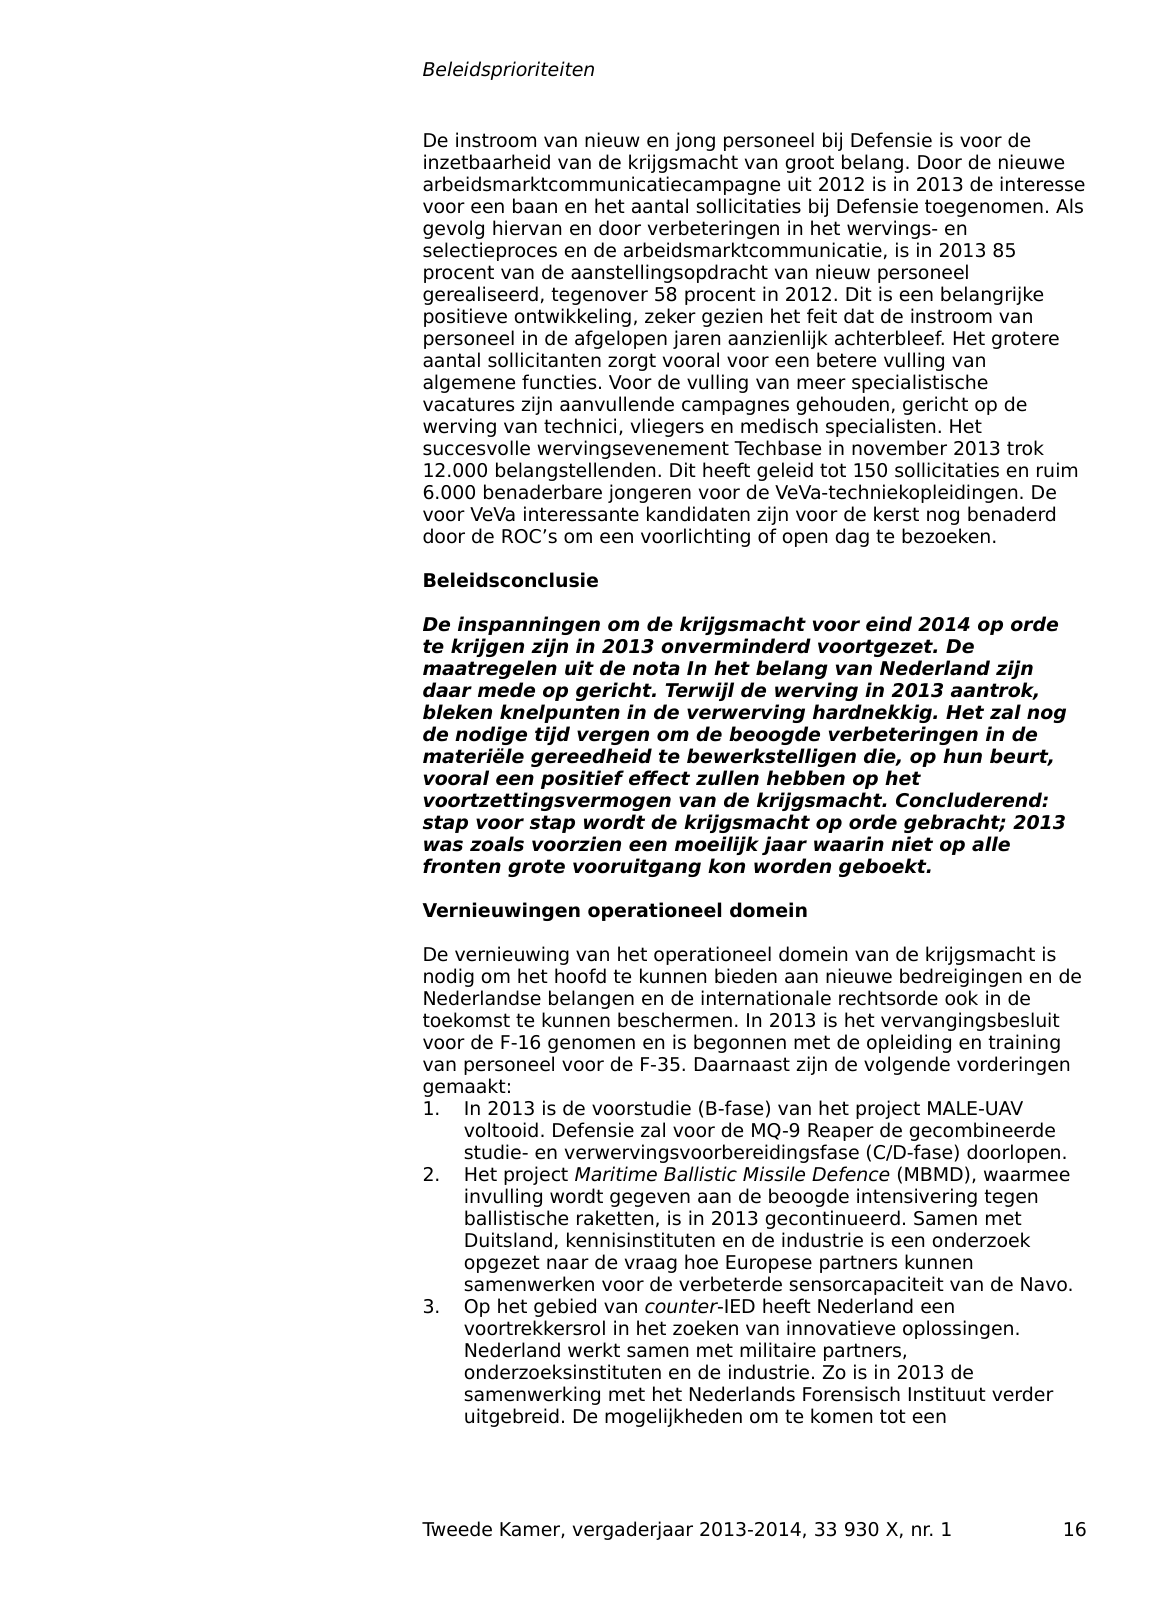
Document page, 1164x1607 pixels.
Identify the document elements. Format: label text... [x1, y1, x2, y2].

text De instroom van nieuw en jong personeel bij Defensie is voor de inzetbaarheid van de krijgsmacht van groot belang. Door de nieuwe arbeidsmarktcommunicatiecampagne uit 2012 is in 2013 de interesse voor een baan en het aantal sollicitaties bij Defensie toegenomen. Als gevolg hiervan en door verbeteringen in het wervings- en selectieproces en de arbeidsmarktcommunicatie, is in 2013 85 procent van de aanstellingsopdracht van nieuw personeel gerealiseerd, tegenover 58 procent in 2012. Dit is een belangrijke positieve ontwikkeling, zeker gezien het feit dat de instroom van personeel in de afgelopen jaren aanzienlijk achterbleef. Het grotere aantal sollicitanten zorgt vooral voor een betere vulling van algemene functies. Voor de vulling van meer specialistische vacatures zijn aanvullende campagnes gehouden, gericht op de werving van technici, vliegers en medisch specialisten. Het succesvolle wervingsevenement Techbase in november 2013 trok 12.000 belangstellenden. Dit heeft geleid tot 150 sollicitaties en ruim 6.000 benaderbare jongeren voor de VeVa-techniekopleidingen. De voor VeVa interessante kandidaten zijn voor de kerst nog benaderd door de ROC’s om een voorlichting of open dag te bezoeken. [422, 130, 1087, 547]
text De vernieuwing van het operationeel domein van de krijgsmacht is nodig om het hoofd te kunnen bieden aan nieuwe bedreigingen en de Nederlandse belangen en de internationale rechtsorde ook in de toekomst te kunnen beschermen. In 2013 is het vervangingsbesluit voor de F-16 genomen en is begonnen met de opleiding en training van personeel voor de F-35. Daarnaast zijn de volgende vorderingen gemaakt: [422, 944, 1087, 1098]
subtitle Vernieuwingen operationeel domein [422, 900, 1087, 922]
text 3. Op het gebied van counter-IED heeft Nederland een voortrekkersrol in het zoeken van innovatieve oplossingen. Nederland werkt samen met militaire partners, onderzoeksinstituten en de industrie. Zo is in 2013 de samenwerking met het Nederlands Forensisch Instituut verder uitgebreid. De mogelijkheden om te komen tot een [422, 1296, 1087, 1427]
subtitle Beleidsconclusie [422, 570, 1087, 592]
text 1. In 2013 is de voorstudie (B-fase) van het project MALE-UAV voltooid. Defensie zal voor de MQ-9 Reaper de gecombineerde studie- en verwervingsvoorbereidingsfase (C/D-fase) doorlopen. [422, 1098, 1087, 1164]
text De inspanningen om de krijgsmacht voor eind 2014 op orde te krijgen zijn in 2013 onverminderd voortgezet. De maatregelen uit de nota In het belang van Nederland zijn daar mede op gericht. Terwijl de werving in 2013 aantrok, bleken knelpunten in de verwerving hardnekkig. Het zal nog de nodige tijd vergen om de beoogde verbeteringen in de materiële gereedheid te bewerkstelligen die, op hun beurt, vooral een positief effect zullen hebben op het voortzettingsvermogen van de krijgsmacht. Concluderend: stap voor stap wordt de krijgsmacht op orde gebracht; 2013 was zoals voorzien een moeilijk jaar waarin niet op alle fronten grote vooruitgang kon worden geboekt. [422, 614, 1087, 878]
text 2. Het project Maritime Ballistic Missile Defence (MBMD), waarmee invulling wordt gegeven aan de beoogde intensivering tegen ballistische raketten, is in 2013 gecontinueerd. Samen met Duitsland, kennisinstituten en de industrie is een onderzoek opgezet naar de vraag hoe Europese partners kunnen samenwerken voor de verbeterde sensorcapaciteit van de Navo. [422, 1164, 1087, 1296]
